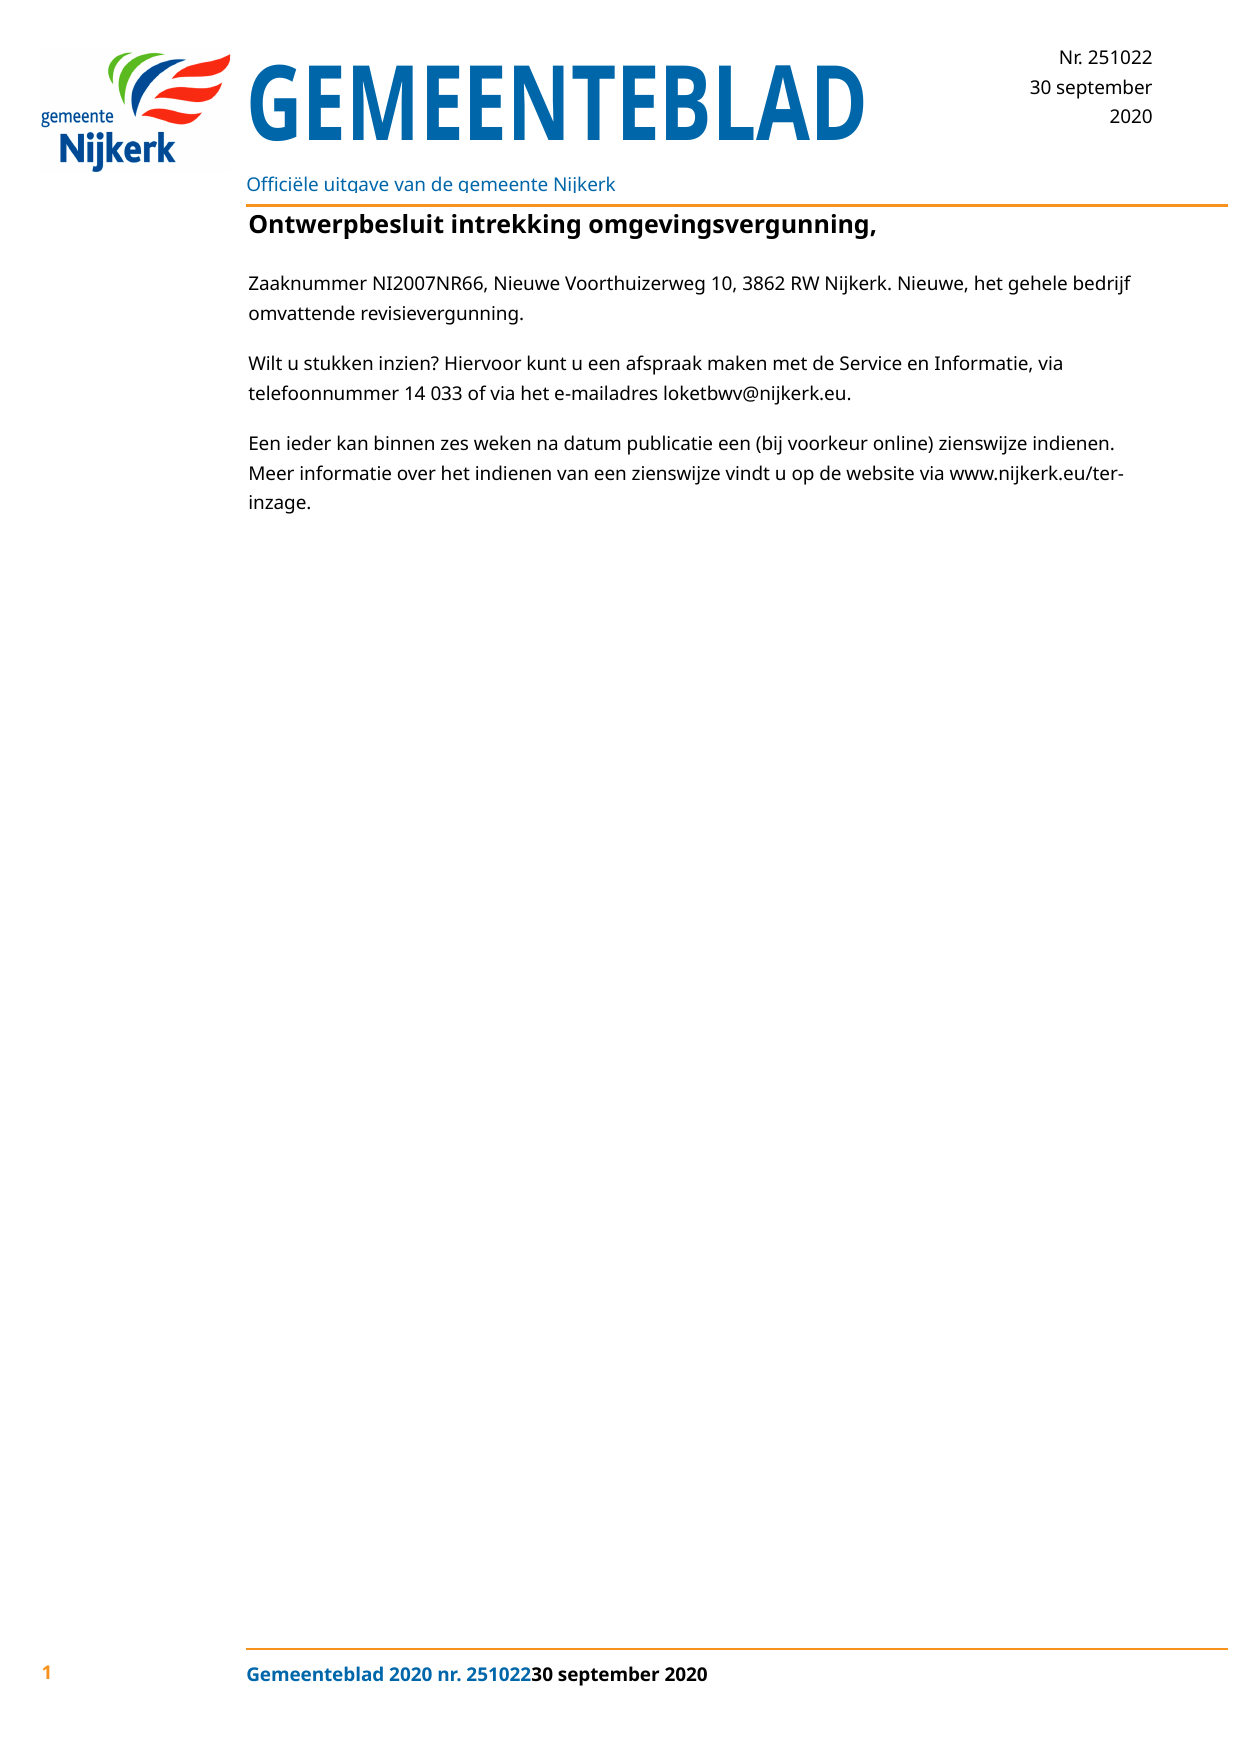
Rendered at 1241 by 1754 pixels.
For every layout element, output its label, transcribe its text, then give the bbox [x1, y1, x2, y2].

text Ontwerpbesluit intrekking omgevingsvergunning, [248, 207, 1152, 241]
text Wilt u stukken inzien? Hiervoor kunt u een afspraak maken met de Service en Informatie, via telefoonnummer 14 033 of via het e-mailadres loketbwv@nijkerk.eu. [248, 350, 1152, 406]
picture [41, 47, 231, 172]
text Een ieder kan binnen zes weken na datum publicatie een (bij voorkeur online) zienswijze indienen. Meer informatie over het indienen van een zienswijze vindt u op de website via www.nijkerk.eu/ter-inzage. [248, 430, 1152, 515]
text Zaaknummer NI2007NR66, Nieuwe Voorthuizerweg 10, 3862 RW Nijkerk. Nieuwe, het gehele bedrijf omvattende revisievergunning. [248, 270, 1152, 326]
